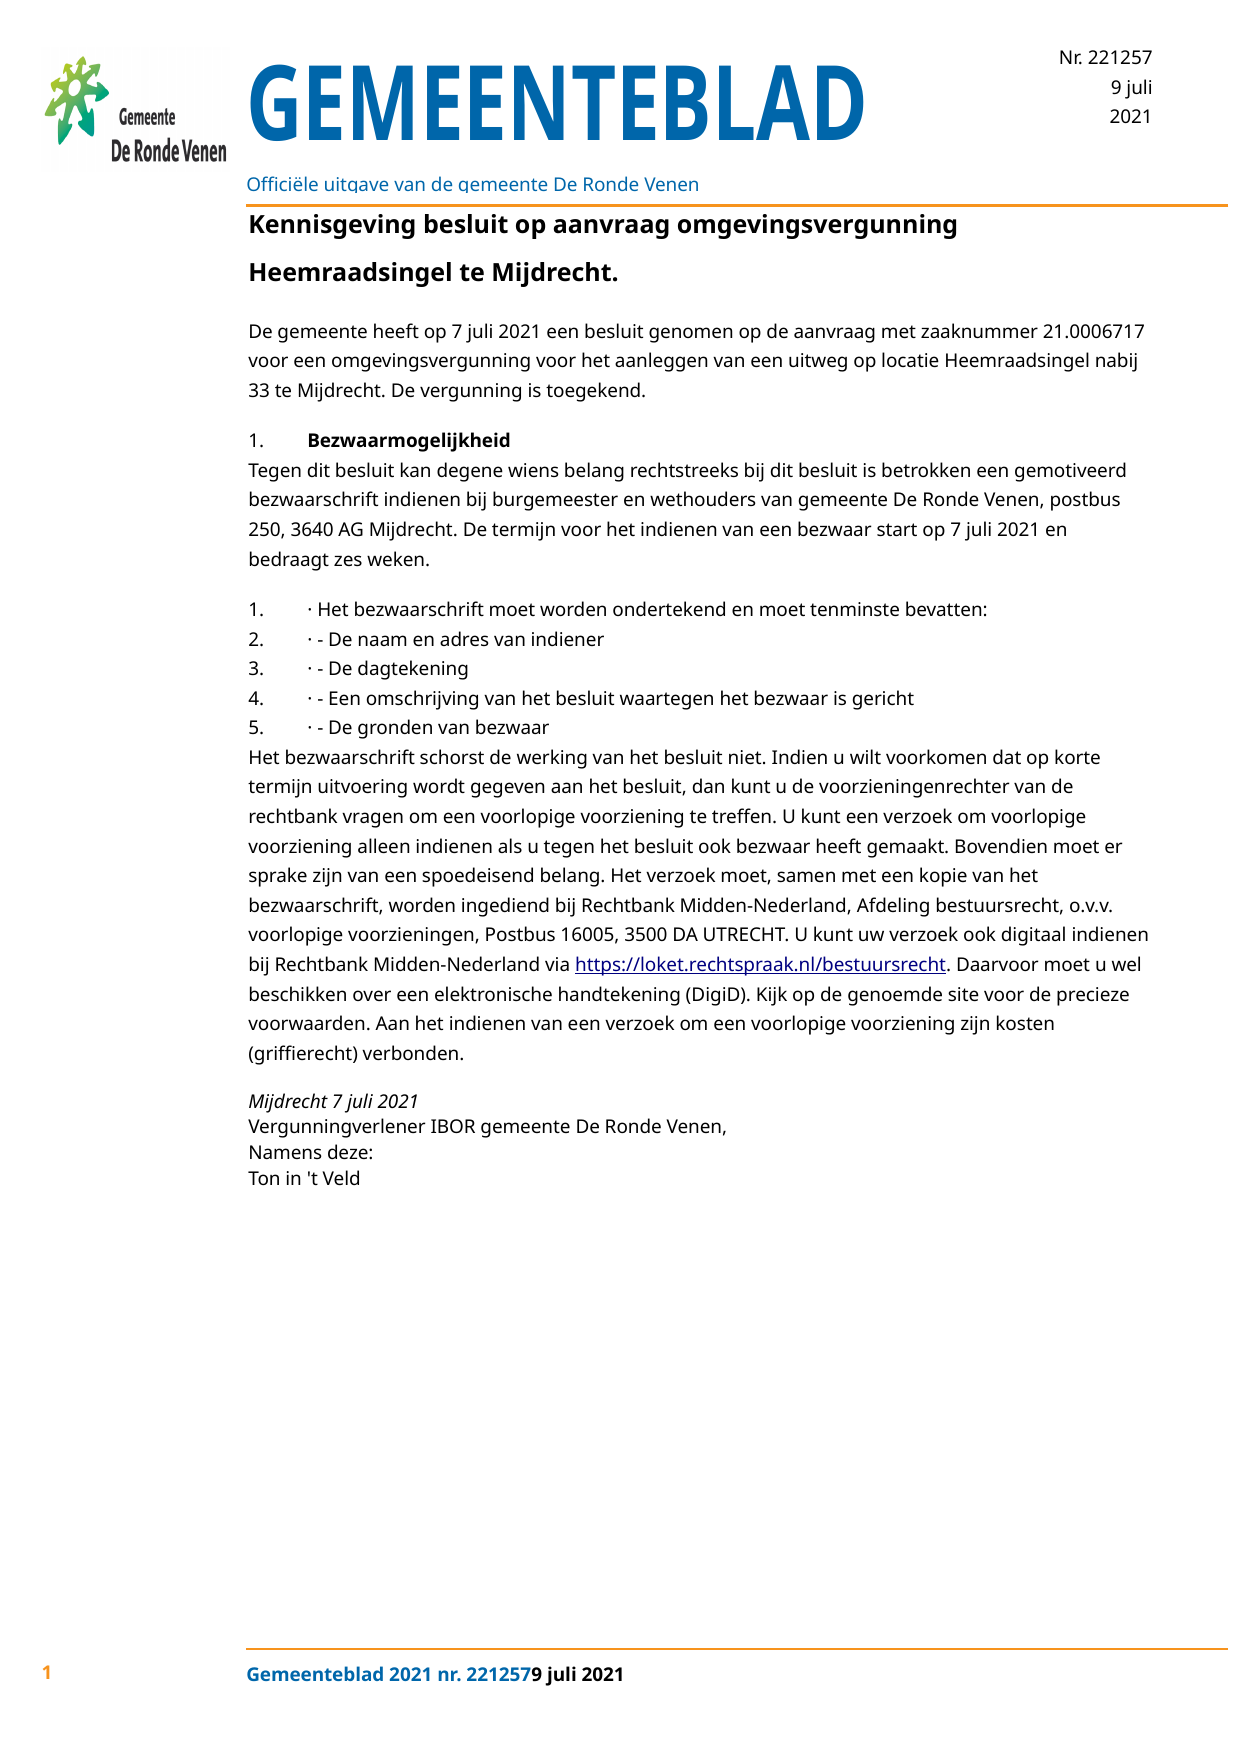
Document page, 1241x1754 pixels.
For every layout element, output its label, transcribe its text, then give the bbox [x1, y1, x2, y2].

text Vergunningverlener IBOR gemeente De Ronde Venen, [248, 1113, 1152, 1139]
text Namens deze: [248, 1139, 1152, 1165]
list · - Een omschrijving van het besluit waartegen het bezwaar is gericht [248, 685, 1152, 711]
text Mijdrecht 7 juli 2021 [248, 1088, 1152, 1113]
text Ton in 't Veld [248, 1165, 1152, 1191]
list Bezwaarmogelijkheid [248, 427, 1152, 453]
list · Het bezwaarschrift moet worden ondertekend en moet tenminste bevatten: [248, 596, 1152, 622]
text De gemeente heeft op 7 juli 2021 een besluit genomen op de aanvraag met zaaknummer 21.0006717 voor een omgevingsvergunning voor het aanleggen van een uitweg op locatie Heemraadsingel nabij 33 te Mijdrecht. De vergunning is toegekend. [248, 318, 1152, 403]
text Tegen dit besluit kan degene wiens belang rechtstreeks bij dit besluit is betrokken een gemotiveerd bezwaarschrift indienen bij burgemeester en wethouders van gemeente De Ronde Venen, postbus 250, 3640 AG Mijdrecht. De termijn voor het indienen van een bezwaar start op 7 juli 2021 en bedraagt zes weken. [248, 457, 1152, 572]
list · - De gronden van bezwaar [248, 714, 1152, 740]
list · - De dagtekening [248, 655, 1152, 681]
text Het bezwaarschrift schorst de werking van het besluit niet. Indien u wilt voorkomen dat op korte termijn uitvoering wordt gegeven aan het besluit, dan kunt u de voorzieningenrechter van de rechtbank vragen om een voorlopige voorziening te treffen. U kunt een verzoek om voorlopige voorziening alleen indienen als u tegen het besluit ook bezwaar heeft gemaakt. Bovendien moet er sprake zijn van een spoedeisend belang. Het verzoek moet, samen met een kopie van het bezwaarschrift, worden ingediend bij Rechtbank Midden-Nederland, Afdeling bestuursrecht, o.v.v. voorlopige voorzieningen, Postbus 16005, 3500 DA UTRECHT. U kunt uw verzoek ook digitaal indienen bij Rechtbank Midden-Nederland via https://loket.rechtspraak.nl/bestuursrecht. Daarvoor moet u wel beschikken over een elektronische handtekening (DigiD). Kijk op de genoemde site voor de precieze voorwaarden. Aan het indienen van een verzoek om een voorlopige voorziening zijn kosten (griffierecht) verbonden. [248, 744, 1152, 1066]
picture [41, 47, 231, 172]
list · - De naam en adres van indiener [248, 626, 1152, 652]
text Kennisgeving besluit op aanvraag omgevingsvergunning Heemraadsingel te Mijdrecht. [248, 207, 1152, 288]
